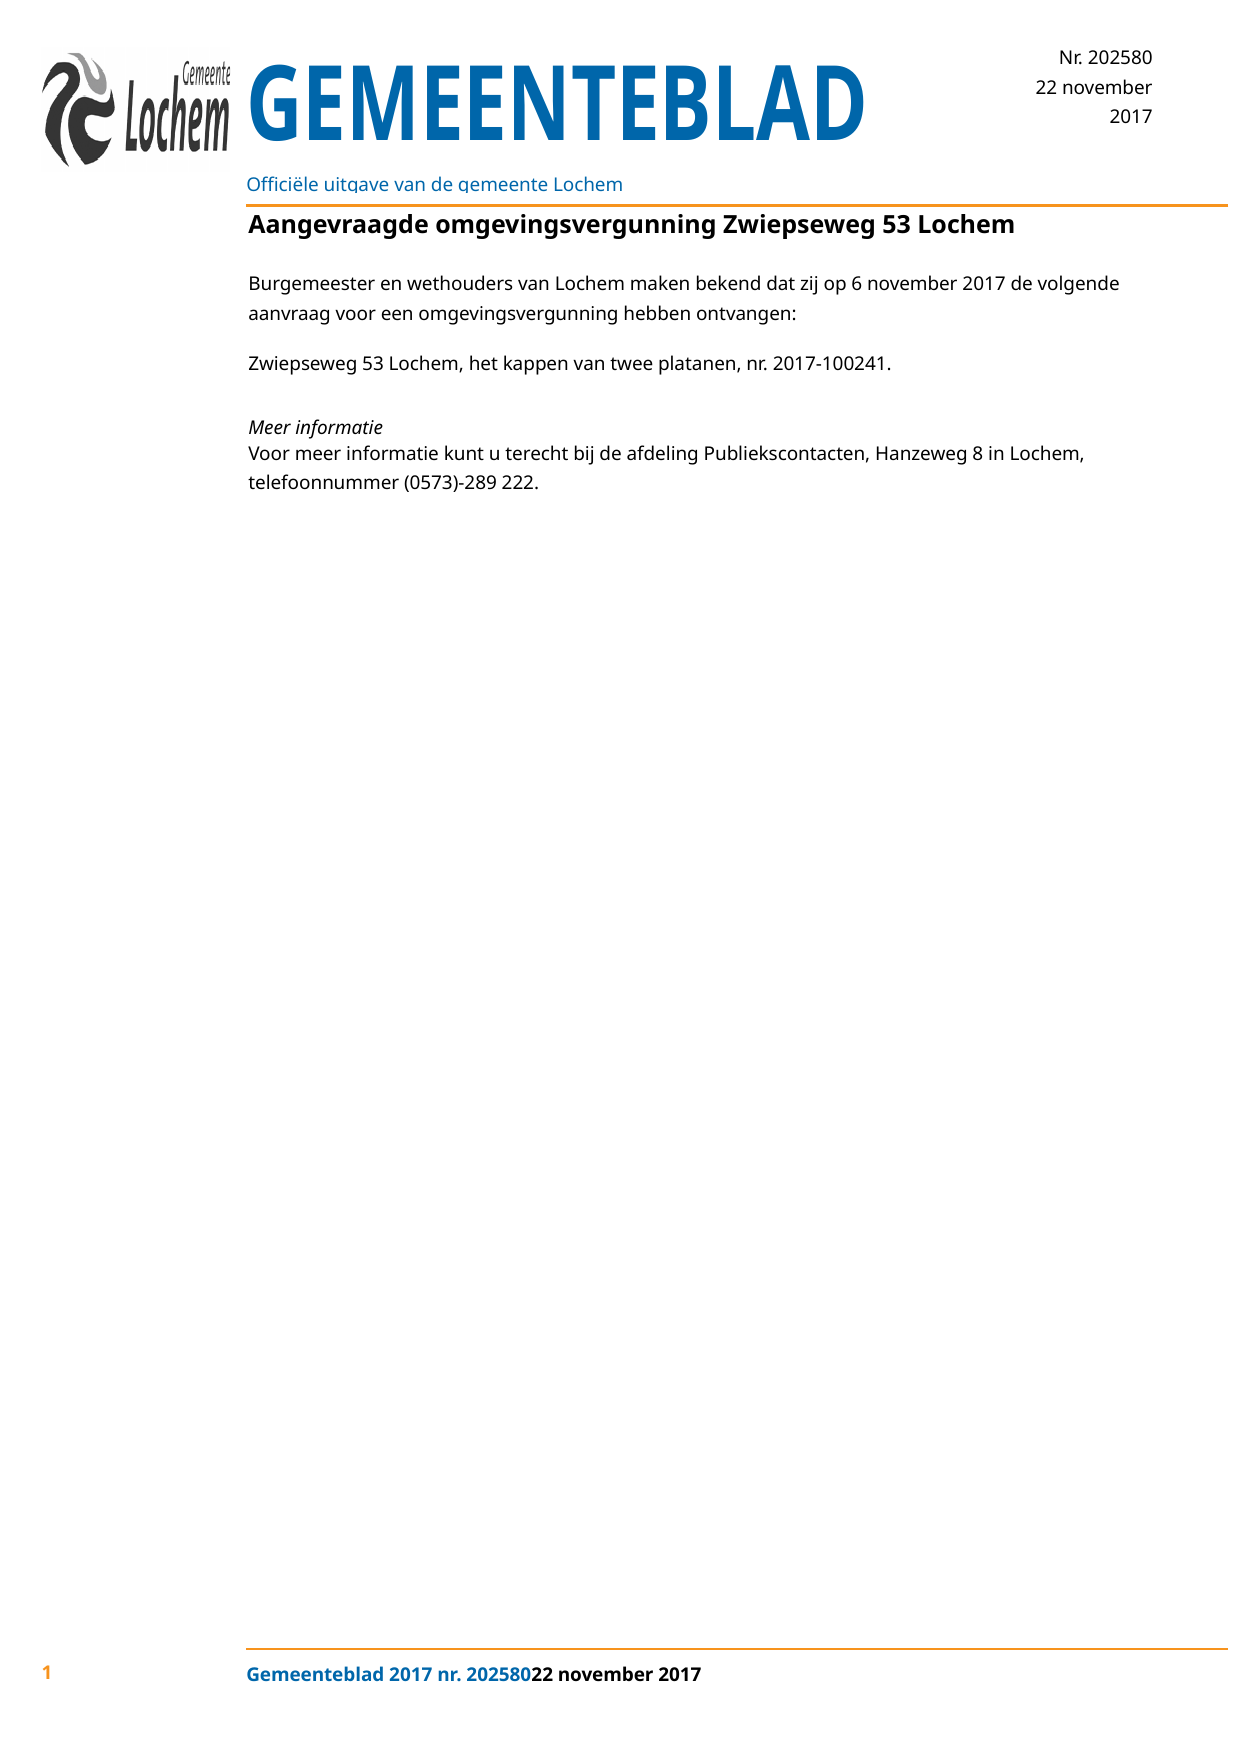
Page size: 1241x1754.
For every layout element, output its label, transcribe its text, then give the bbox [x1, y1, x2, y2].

text Voor meer informatie kunt u terecht bij de afdeling Publiekscontacten, Hanzeweg 8 in Lochem, telefoonnummer (0573)-289 222. [248, 440, 1152, 495]
text Burgemeester en wethouders van Lochem maken bekend dat zij op 6 november 2017 de volgende aanvraag voor een omgevingsvergunning hebben ontvangen: [248, 270, 1152, 326]
text Meer informatie [248, 414, 1152, 440]
text Aangevraagde omgevingsvergunning Zwiepseweg 53 Lochem [248, 207, 1152, 241]
picture [41, 47, 231, 172]
text Zwiepseweg 53 Lochem, het kappen van twee platanen, nr. 2017-100241. [248, 350, 1152, 376]
